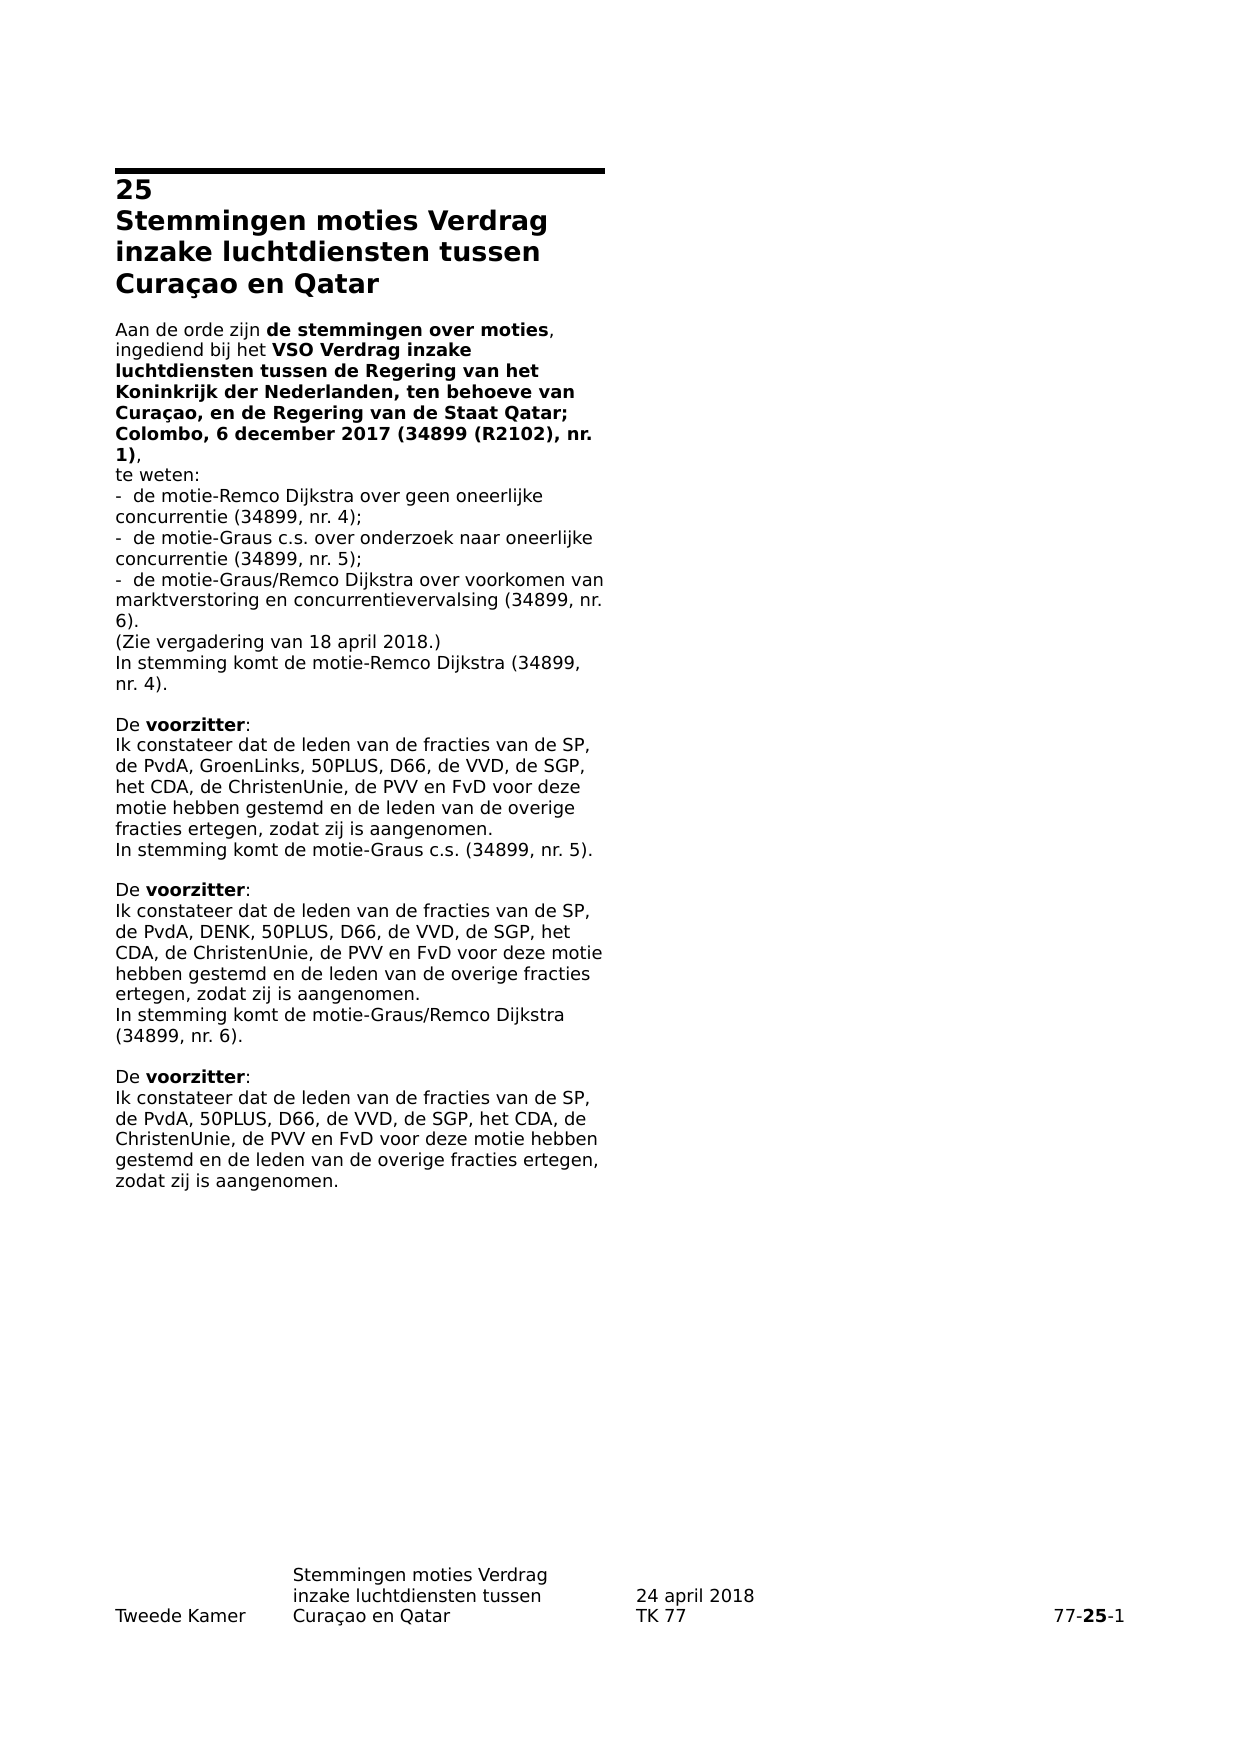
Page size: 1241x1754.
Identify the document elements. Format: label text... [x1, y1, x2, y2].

list de motie-Remco Dijkstra over geen oneerlijke concurrentie (34899, nr. 4); [115, 486, 605, 528]
text De voorzitter: [115, 1067, 605, 1087]
text Ik constateer dat de leden van de fracties van de SP, de PvdA, DENK, 50PLUS, D66, de VVD, de SGP, het CDA, de ChristenUnie, de PVV en FvD voor deze motie hebben gestemd en de leden van de overige fracties ertegen, zodat zij is aangenomen. [115, 901, 605, 1005]
text De voorzitter: [115, 714, 605, 735]
text In stemming komt de motie-Graus/Remco Dijkstra (34899, nr. 6). [115, 1005, 605, 1047]
list de motie-Graus/Remco Dijkstra over voorkomen van marktverstoring en concurrentievervalsing (34899, nr. 6). [115, 569, 605, 632]
list de motie-Graus c.s. over onderzoek naar oneerlijke concurrentie (34899, nr. 5); [115, 528, 605, 569]
text (Zie vergadering van 18 april 2018.) [115, 632, 605, 653]
text Ik constateer dat de leden van de fracties van de SP, de PvdA, 50PLUS, D66, de VVD, de SGP, het CDA, de ChristenUnie, de PVV en FvD voor deze motie hebben gestemd en de leden van de overige fracties ertegen, zodat zij is aangenomen. [115, 1087, 605, 1192]
title 25 Stemmingen moties Verdrag inzake luchtdiensten tussen Curaçao en Qatar [115, 174, 605, 299]
text te weten: [115, 465, 605, 486]
text Ik constateer dat de leden van de fracties van de SP, de PvdA, GroenLinks, 50PLUS, D66, de VVD, de SGP, het CDA, de ChristenUnie, de PVV en FvD voor deze motie hebben gestemd en de leden van de overige fracties ertegen, zodat zij is aangenomen. [115, 735, 605, 839]
text De voorzitter: [115, 880, 605, 901]
text Aan de orde zijn de stemmingen over moties, ingediend bij het VSO Verdrag inzake luchtdiensten tussen de Regering van het Koninkrijk der Nederlanden, ten behoeve van Curaçao, en de Regering van de Staat Qatar; Colombo, 6 december 2017 (34899 (R2102), nr. 1), [115, 319, 605, 465]
text In stemming komt de motie-Remco Dijkstra (34899, nr. 4). [115, 653, 605, 694]
text In stemming komt de motie-Graus c.s. (34899, nr. 5). [115, 839, 605, 860]
